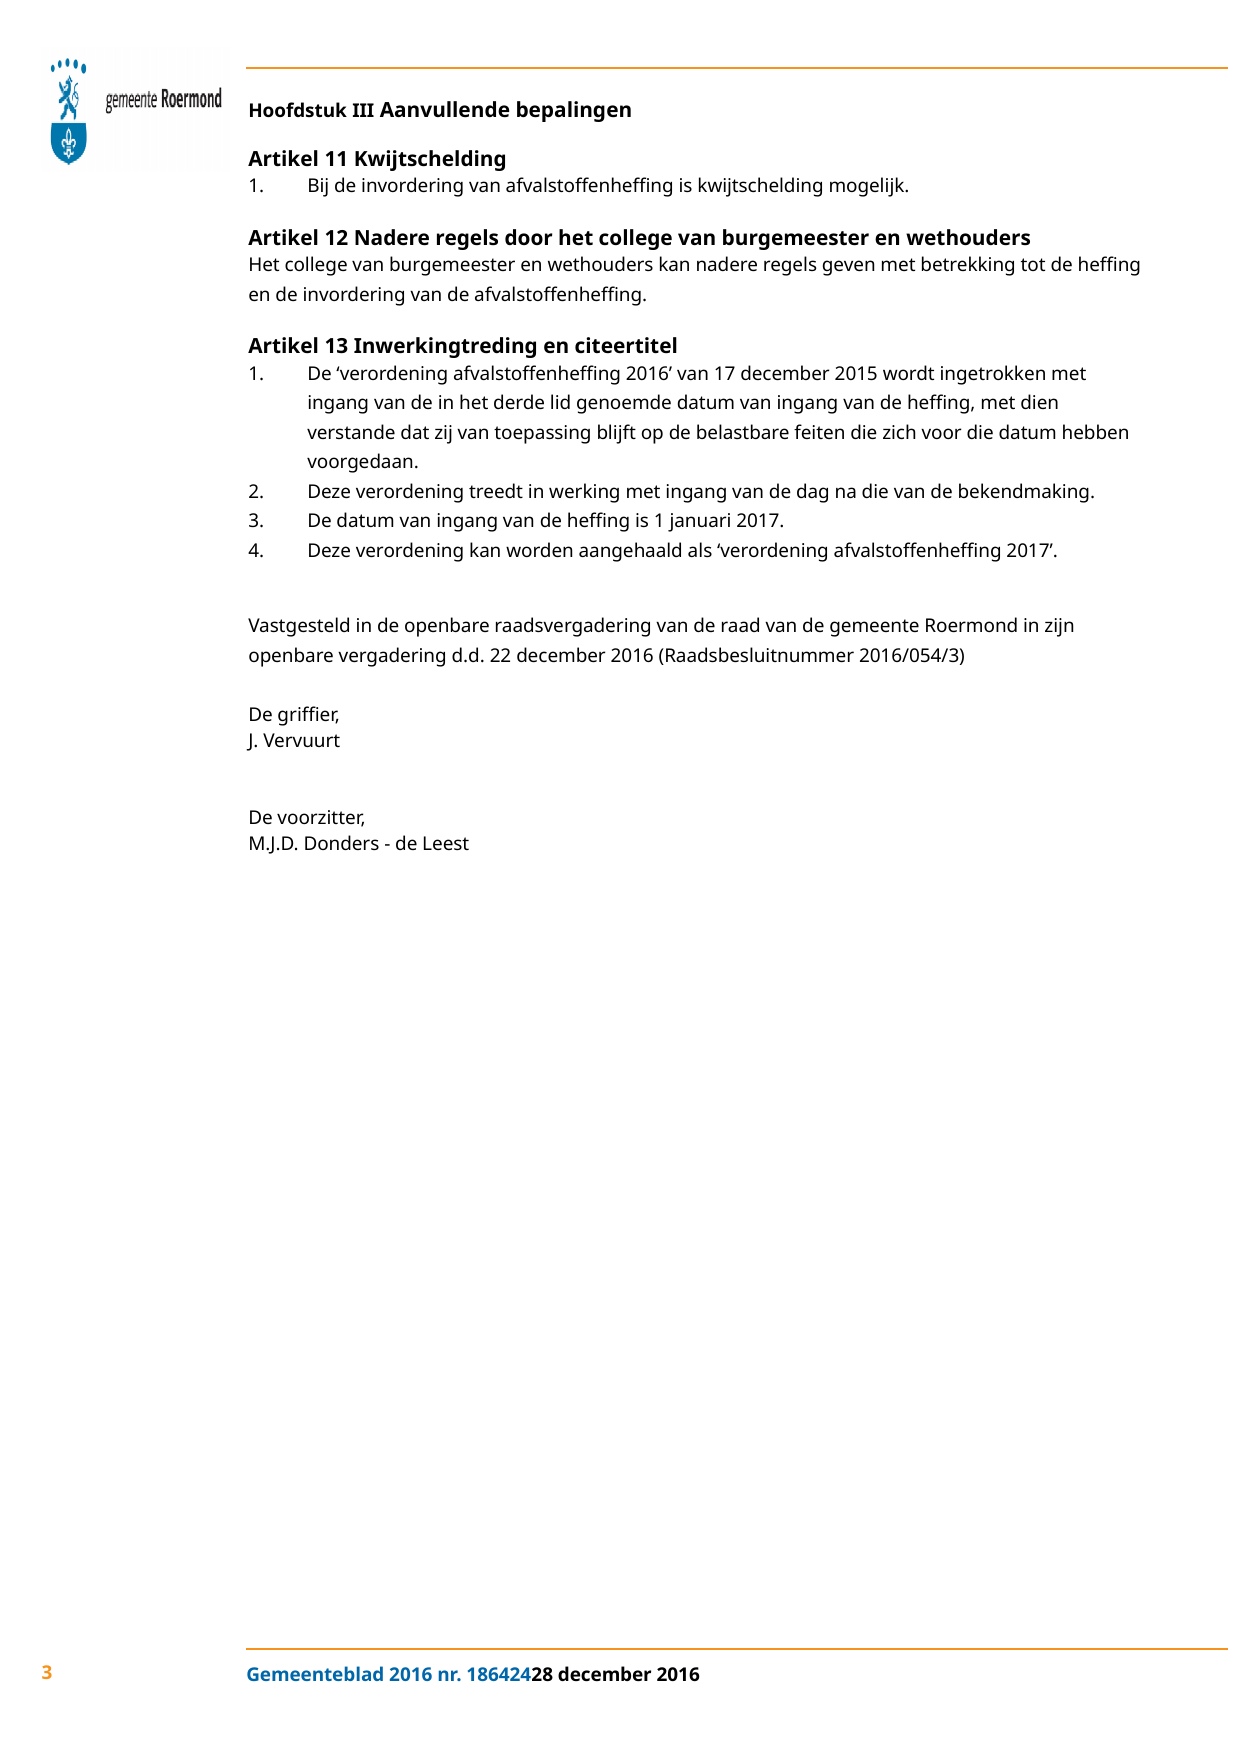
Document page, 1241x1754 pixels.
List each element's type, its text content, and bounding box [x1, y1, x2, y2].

list Bij de invordering van afvalstoffenheffing is kwijtschelding mogelijk. [248, 172, 1152, 198]
text M.J.D. Donders - de Leest [248, 830, 1152, 856]
text Artikel 11 Kwijtschelding [248, 144, 1152, 172]
text Hoofdstuk III Aanvullende bepalingen [248, 95, 1152, 123]
picture [41, 47, 231, 172]
text Artikel 13 Inwerkingtreding en citeertitel [248, 331, 1152, 360]
list Deze verordening treedt in werking met ingang van de dag na die van de bekendmaking. [248, 478, 1152, 504]
text Het college van burgemeester en wethouders kan nadere regels geven met betrekking tot de heffing en de invordering van de afvalstoffenheffing. [248, 251, 1152, 307]
text De griffier, [248, 701, 1152, 727]
text J. Vervuurt [248, 727, 1152, 753]
list De datum van ingang van de heffing is 1 januari 2017. [248, 508, 1152, 533]
list De ‘verordening afvalstoffenheffing 2016’ van 17 december 2015 wordt ingetrokken met ingang van de in het derde lid genoemde datum van ingang van de heffing, met dien verstande dat zij van toepassing blijft op de belastbare feiten die zich voor die datum hebben voorgedaan. [248, 360, 1152, 474]
list Deze verordening kan worden aangehaald als ‘verordening afvalstoffenheffing 2017’. [248, 537, 1152, 563]
text Artikel 12 Nadere regels door het college van burgemeester en wethouders [248, 223, 1152, 251]
text Vastgesteld in de openbare raadsvergadering van de raad van de gemeente Roermond in zijn openbare vergadering d.d. 22 december 2016 (Raadsbesluitnummer 2016/054/3) [248, 612, 1152, 668]
text De voorzitter, [248, 804, 1152, 830]
